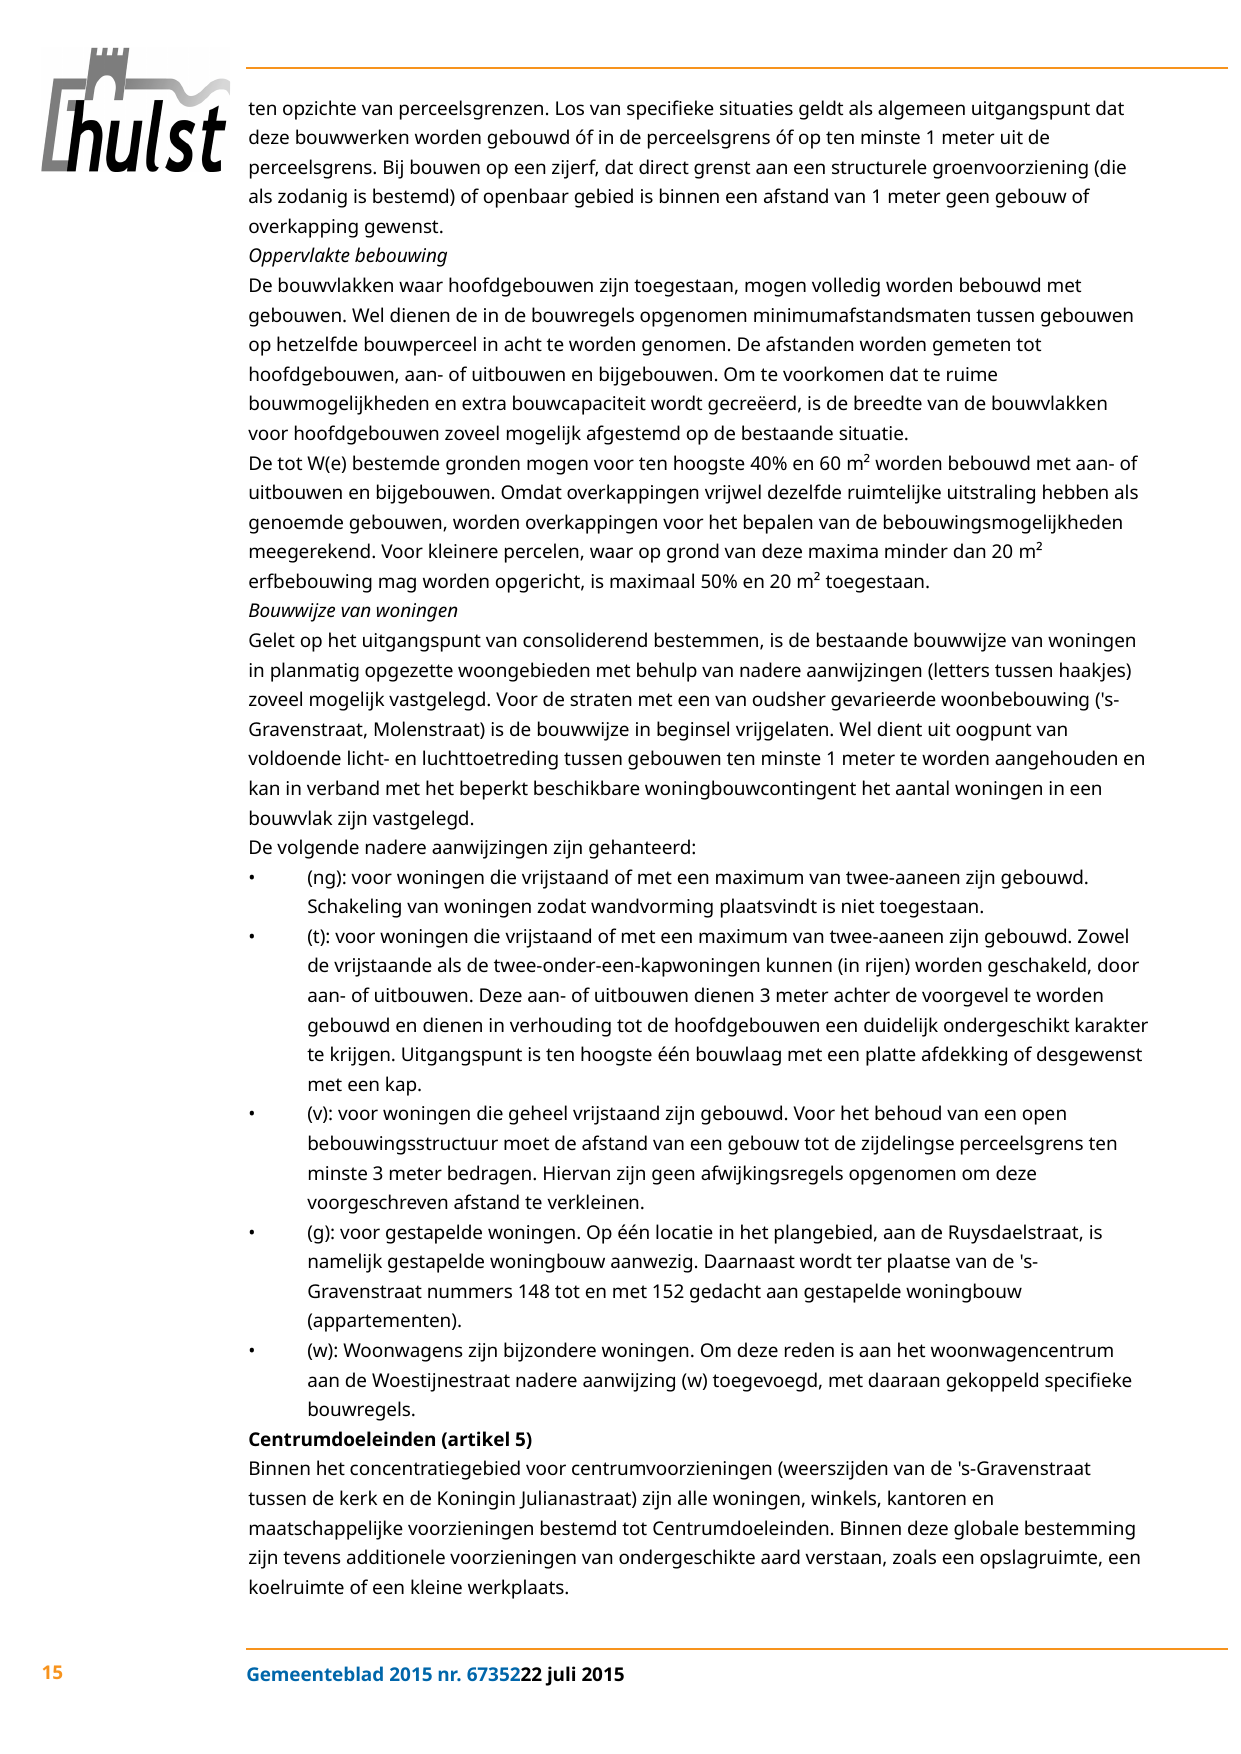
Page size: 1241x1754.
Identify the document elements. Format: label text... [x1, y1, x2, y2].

picture [41, 47, 231, 172]
text Bouwwijze van woningen [248, 598, 1152, 623]
list (ng): voor woningen die vrijstaand of met een maximum van twee-aaneen zijn gebouwd. Schakeling van woningen zodat wandvorming plaatsvindt is niet toegestaan. [248, 864, 1152, 919]
list (t): voor woningen die vrijstaand of met een maximum van twee-aaneen zijn gebouwd. Zowel de vrijstaande als de twee-onder-een-kapwoningen kunnen (in rijen) worden geschakeld, door aan- of uitbouwen. Deze aan- of uitbouwen dienen 3 meter achter de voorgevel te worden gebouwd en dienen in verhouding tot de hoofdgebouwen een duidelijk ondergeschikt karakter te krijgen. Uitgangspunt is ten hoogste één bouwlaag met een platte afdekking of desgewenst met een kap. [248, 923, 1152, 1097]
text ten opzichte van perceelsgrenzen. Los van specifieke situaties geldt als algemeen uitgangspunt dat deze bouwwerken worden gebouwd óf in de perceelsgrens óf op ten minste 1 meter uit de perceelsgrens. Bij bouwen op een zijerf, dat direct grenst aan een structurele groenvoorziening (die als zodanig is bestemd) of openbaar gebied is binnen een afstand van 1 meter geen gebouw of overkapping gewenst. [248, 95, 1152, 239]
list (g): voor gestapelde woningen. Op één locatie in het plangebied, aan de Ruysdaelstraat, is namelijk gestapelde woningbouw aanwezig. Daarnaast wordt ter plaatse van de 's-Gravenstraat nummers 148 tot en met 152 gedacht aan gestapelde woningbouw (appartementen). [248, 1219, 1152, 1333]
text Centrumdoeleinden (artikel 5) [248, 1426, 1152, 1452]
list (w): Woonwagens zijn bijzondere woningen. Om deze reden is aan het woonwagencentrum aan de Woestijnestraat nadere aanwijzing (w) toegevoegd, met daaraan gekoppeld specifieke bouwregels. [248, 1337, 1152, 1422]
text De volgende nadere aanwijzingen zijn gehanteerd: [248, 834, 1152, 860]
text De bouwvlakken waar hoofdgebouwen zijn toegestaan, mogen volledig worden bebouwd met gebouwen. Wel dienen de in de bouwregels opgenomen minimumafstandsmaten tussen gebouwen op hetzelfde bouwperceel in acht te worden genomen. De afstanden worden gemeten tot hoofdgebouwen, aan- of uitbouwen en bijgebouwen. Om te voorkomen dat te ruime bouwmogelijkheden en extra bouwcapaciteit wordt gecreëerd, is de breedte van de bouwvlakken voor hoofdgebouwen zoveel mogelijk afgestemd op de bestaande situatie. [248, 272, 1152, 446]
text Gelet op het uitgangspunt van consoliderend bestemmen, is de bestaande bouwwijze van woningen in planmatig opgezette woongebieden met behulp van nadere aanwijzingen (letters tussen haakjes) zoveel mogelijk vastgelegd. Voor de straten met een van oudsher gevarieerde woonbebouwing ('s-Gravenstraat, Molenstraat) is de bouwwijze in beginsel vrijgelaten. Wel dient uit oogpunt van voldoende licht- en luchttoetreding tussen gebouwen ten minste 1 meter te worden aangehouden en kan in verband met het beperkt beschikbare woningbouwcontingent het aantal woningen in een bouwvlak zijn vastgelegd. [248, 627, 1152, 831]
text Oppervlakte bebouwing [248, 243, 1152, 268]
text Binnen het concentratiegebied voor centrumvoorzieningen (weerszijden van de 's-Gravenstraat tussen de kerk en de Koningin Julianastraat) zijn alle woningen, winkels, kantoren en maatschappelijke voorzieningen bestemd tot Centrumdoeleinden. Binnen deze globale bestemming zijn tevens additionele voorzieningen van ondergeschikte aard verstaan, zoals een opslagruimte, een koelruimte of een kleine werkplaats. [248, 1456, 1152, 1600]
list (v): voor woningen die geheel vrijstaand zijn gebouwd. Voor het behoud van een open bebouwingsstructuur moet de afstand van een gebouw tot de zijdelingse perceelsgrens ten minste 3 meter bedragen. Hiervan zijn geen afwijkingsregels opgenomen om deze voorgeschreven afstand te verkleinen. [248, 1101, 1152, 1215]
text De tot W(e) bestemde gronden mogen voor ten hoogste 40% en 60 m² worden bebouwd met aan- of uitbouwen en bijgebouwen. Omdat overkappingen vrijwel dezelfde ruimtelijke uitstraling hebben als genoemde gebouwen, worden overkappingen voor het bepalen van de bebouwingsmogelijkheden meegerekend. Voor kleinere percelen, waar op grond van deze maxima minder dan 20 m² erfbebouwing mag worden opgericht, is maximaal 50% en 20 m² toegestaan. [248, 450, 1152, 594]
